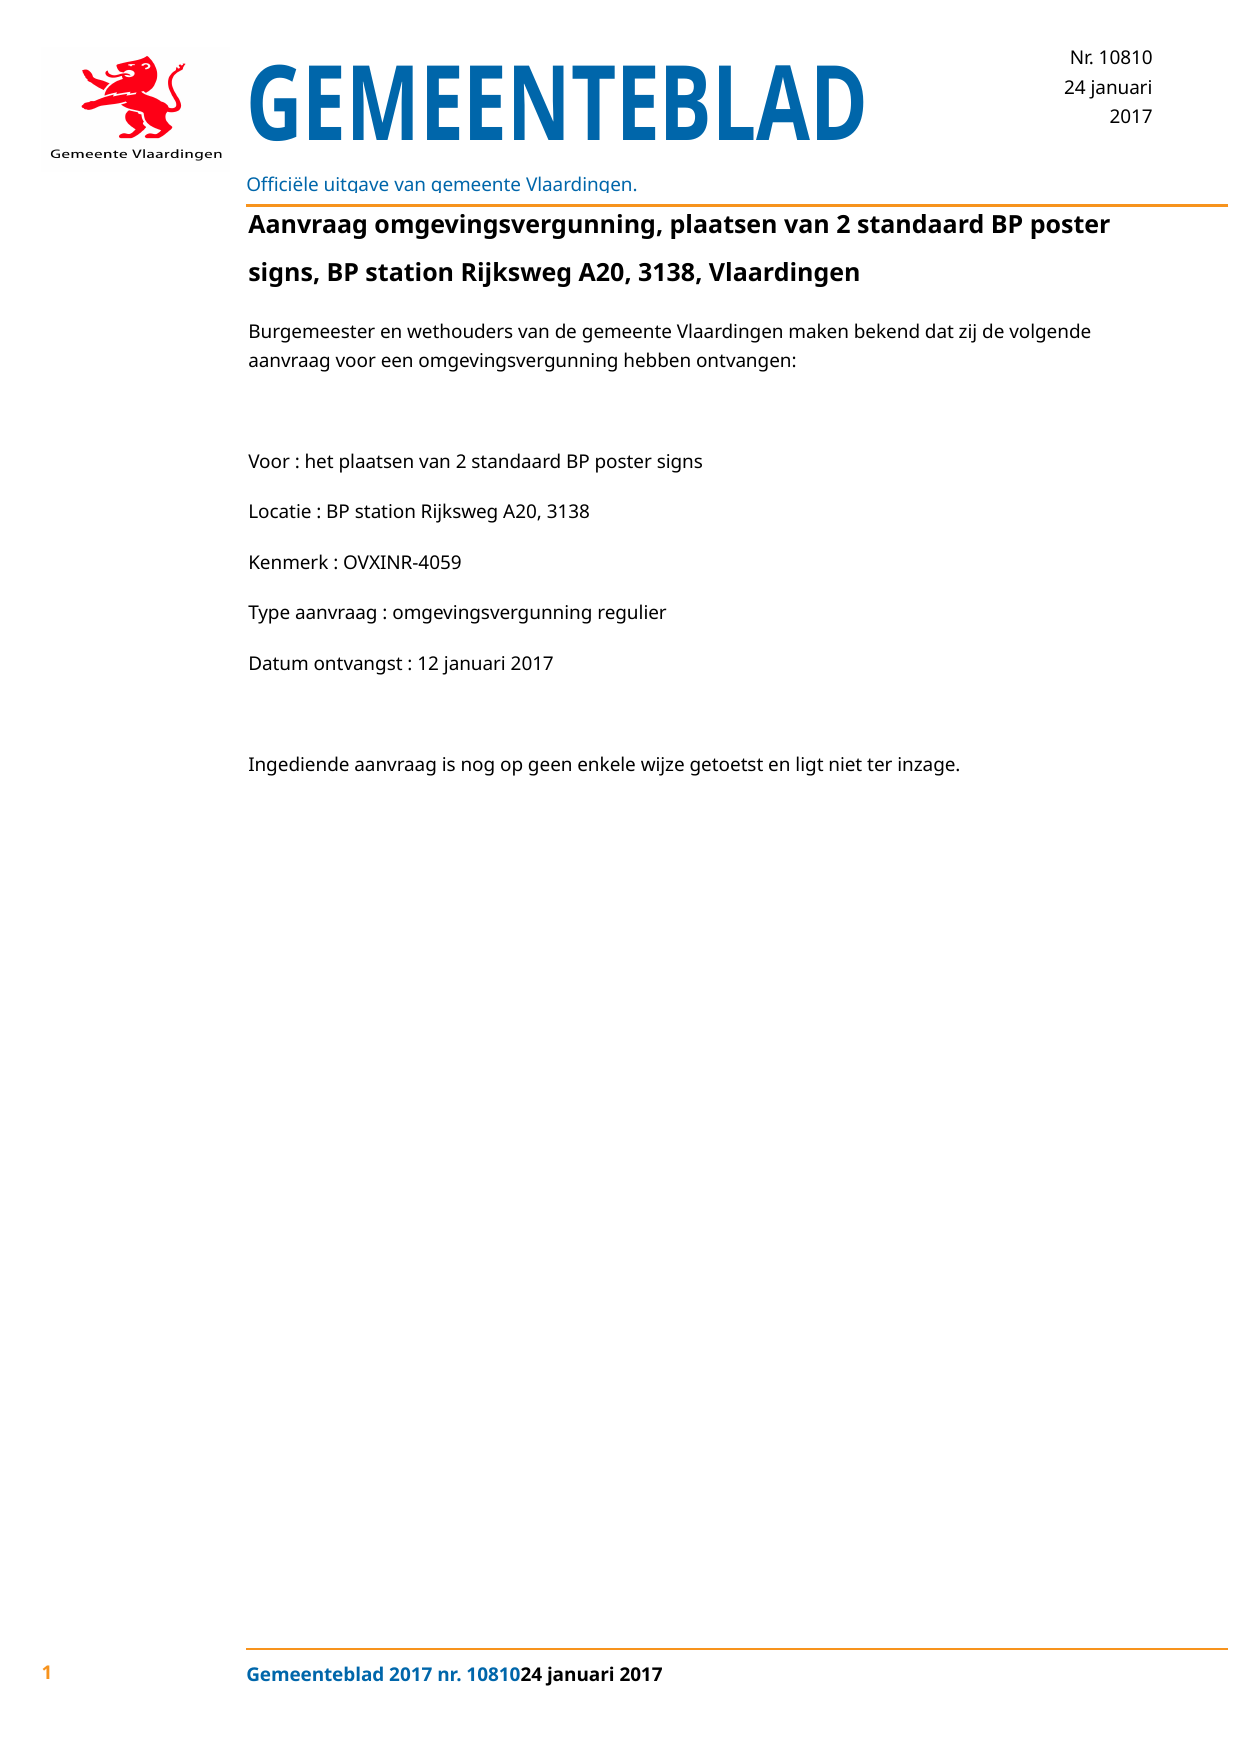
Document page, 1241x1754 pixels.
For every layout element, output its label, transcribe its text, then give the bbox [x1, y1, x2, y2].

text Aanvraag omgevingsvergunning, plaatsen van 2 standaard BP poster signs, BP station Rijksweg A20, 3138, Vlaardingen [248, 207, 1152, 288]
text Burgemeester en wethouders van de gemeente Vlaardingen maken bekend dat zij de volgende aanvraag voor een omgevingsvergunning hebben ontvangen: [248, 318, 1152, 373]
text Ingediende aanvraag is nog op geen enkele wijze getoetst en ligt niet ter inzage. [248, 751, 1152, 777]
text Type aanvraag : omgevingsvergunning regulier [248, 599, 1152, 625]
picture [41, 47, 231, 172]
text Kenmerk : OVXINR-4059 [248, 549, 1152, 575]
text Datum ontvangst : 12 januari 2017 [248, 650, 1152, 676]
text Locatie : BP station Rijksweg A20, 3138 [248, 499, 1152, 524]
text Voor : het plaatsen van 2 standaard BP poster signs [248, 448, 1152, 474]
